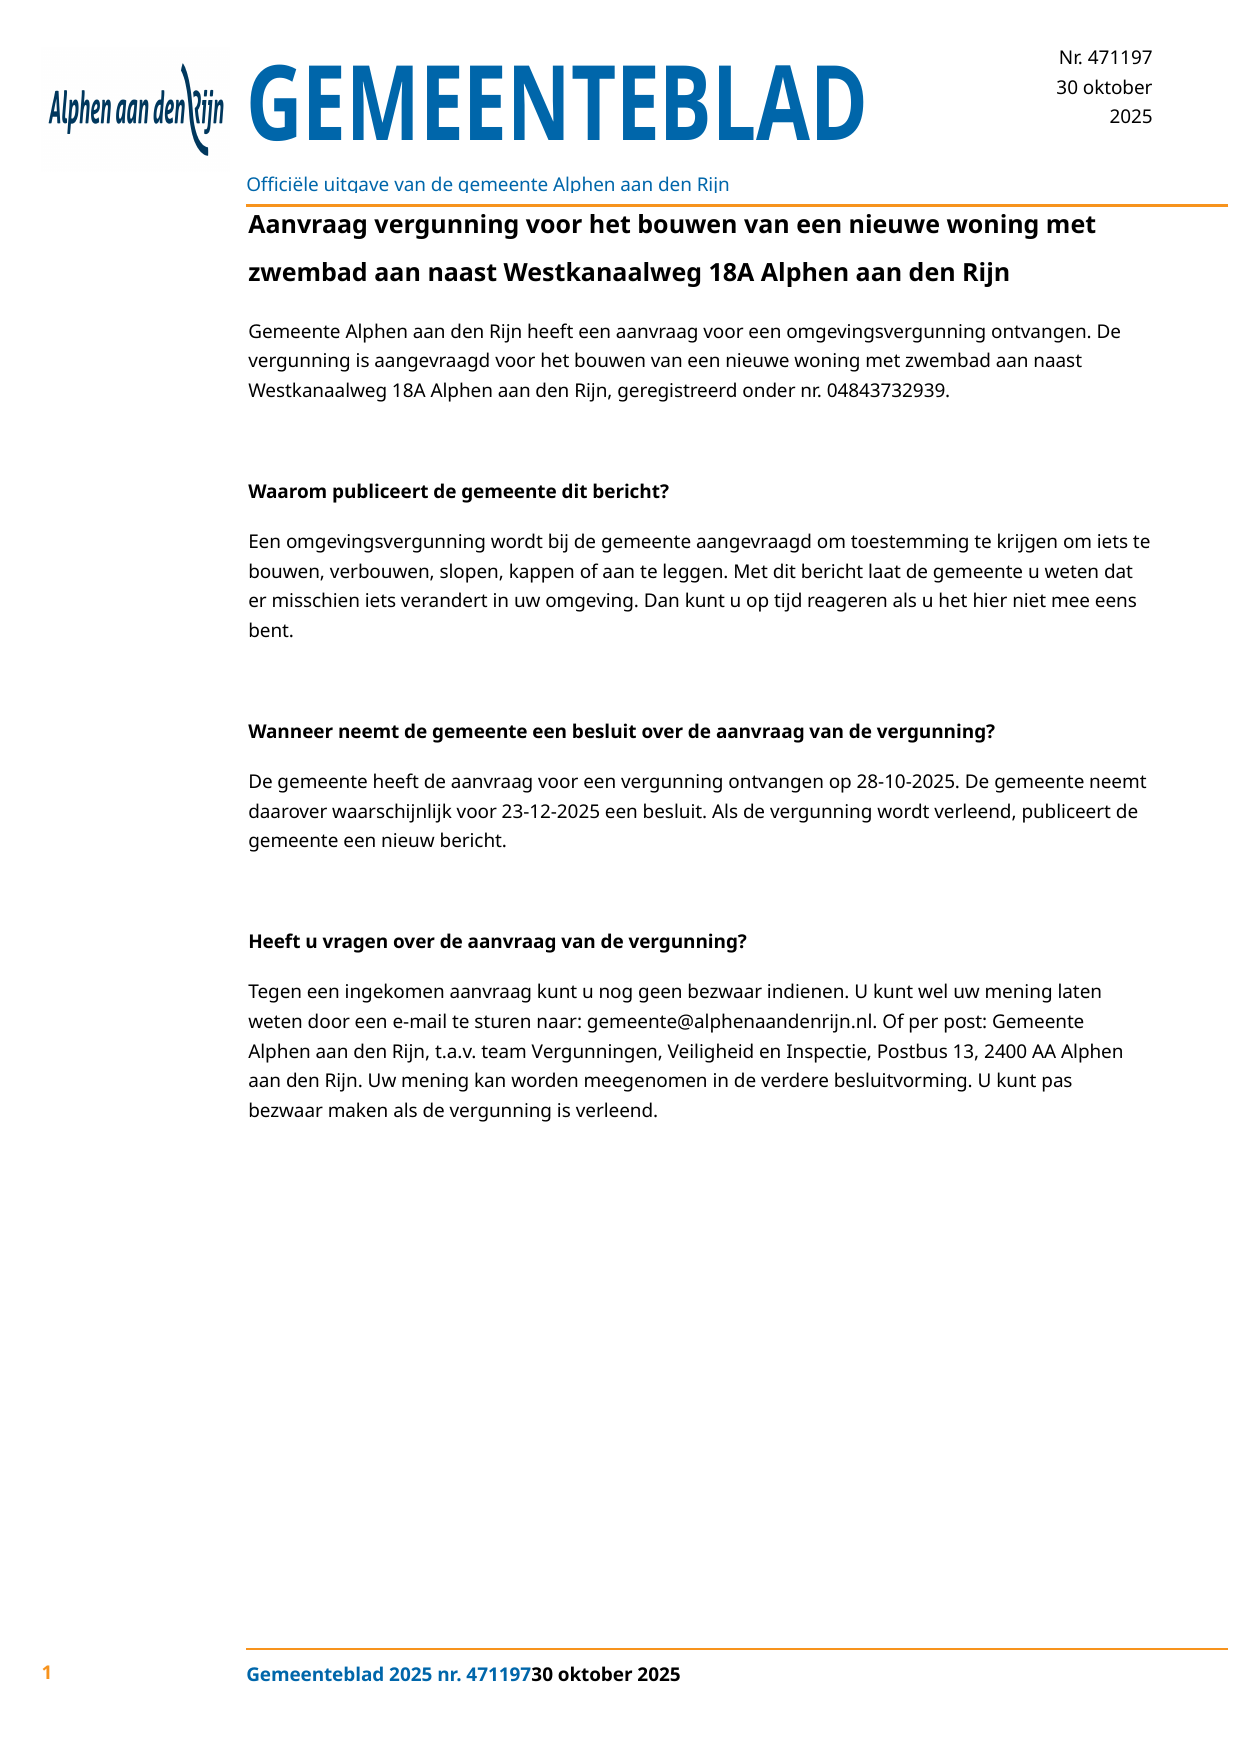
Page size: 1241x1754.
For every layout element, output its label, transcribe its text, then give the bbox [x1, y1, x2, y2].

text Een omgevingsvergunning wordt bij de gemeente aangevraagd om toestemming te krijgen om iets te bouwen, verbouwen, slopen, kappen of aan te leggen. Met dit bericht laat de gemeente u weten dat er misschien iets verandert in uw omgeving. Dan kunt u op tijd reageren als u het hier niet mee eens bent. [248, 528, 1152, 643]
text Aanvraag vergunning voor het bouwen van een nieuwe woning met zwembad aan naast Westkanaalweg 18A Alphen aan den Rijn [248, 207, 1152, 288]
text Wanneer neemt de gemeente een besluit over de aanvraag van de vergunning? [248, 718, 1152, 744]
picture [41, 47, 231, 172]
text Gemeente Alphen aan den Rijn heeft een aanvraag voor een omgevingsvergunning ontvangen. De vergunning is aangevraagd voor het bouwen van een nieuwe woning met zwembad aan naast Westkanaalweg 18A Alphen aan den Rijn, geregistreerd onder nr. 04843732939. [248, 318, 1152, 403]
text Waarom publiceert de gemeente dit bericht? [248, 478, 1152, 504]
text Tegen een ingekomen aanvraag kunt u nog geen bezwaar indienen. U kunt wel uw mening laten weten door een e-mail te sturen naar: gemeente@alphenaandenrijn.nl. Of per post: Gemeente Alphen aan den Rijn, t.a.v. team Vergunningen, Veiligheid en Inspectie, Postbus 13, 2400 AA Alphen aan den Rijn. Uw mening kan worden meegenomen in de verdere besluitvorming. U kunt pas bezwaar maken als de vergunning is verleend. [248, 979, 1152, 1123]
text Heeft u vragen over de aanvraag van de vergunning? [248, 928, 1152, 954]
text De gemeente heeft de aanvraag voor een vergunning ontvangen op 28-10-2025. De gemeente neemt daarover waarschijnlijk voor 23-12-2025 een besluit. Als de vergunning wordt verleend, publiceert de gemeente een nieuw bericht. [248, 768, 1152, 853]
